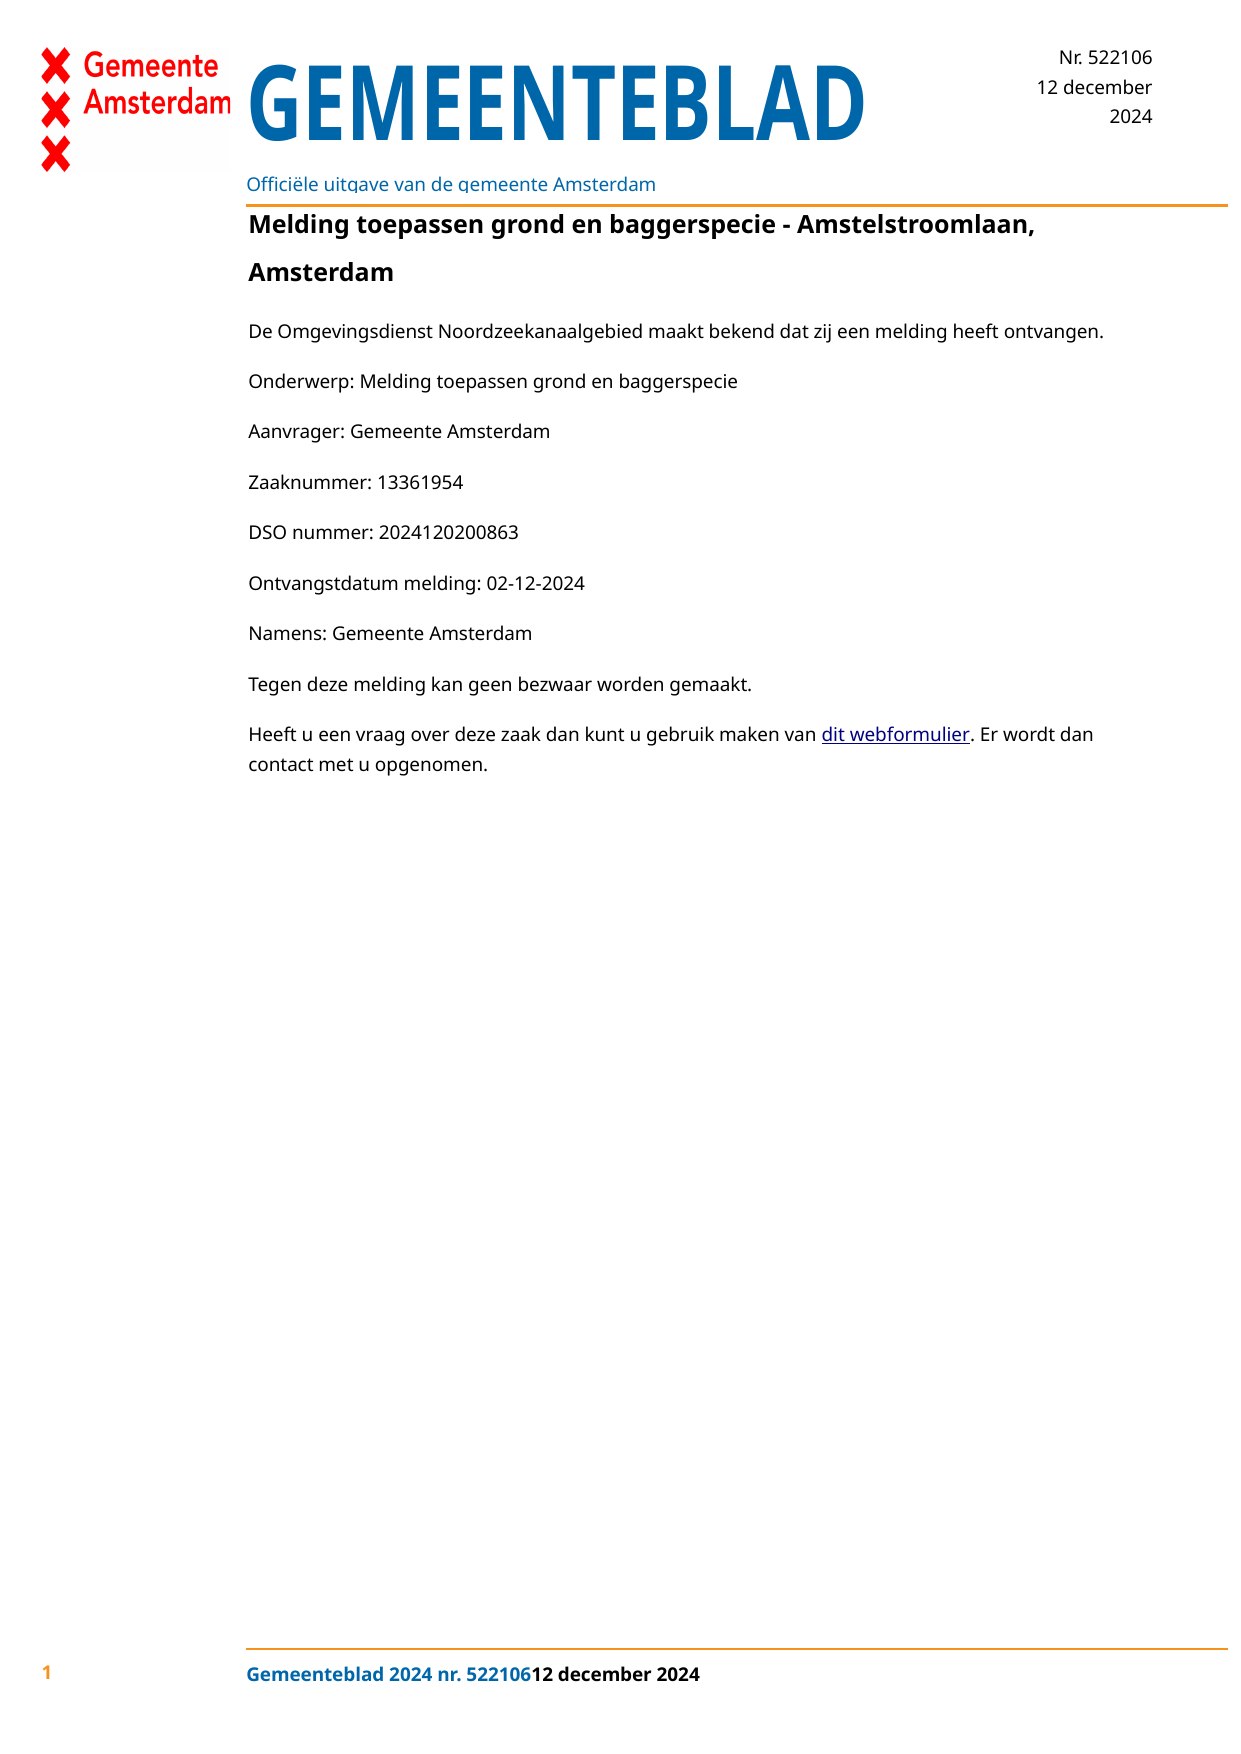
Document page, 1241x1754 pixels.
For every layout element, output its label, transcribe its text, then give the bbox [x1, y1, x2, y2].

text Namens: Gemeente Amsterdam [248, 620, 1152, 646]
text Onderwerp: Melding toepassen grond en baggerspecie [248, 368, 1152, 394]
text Zaaknummer: 13361954 [248, 469, 1152, 495]
text Tegen deze melding kan geen bezwaar worden gemaakt. [248, 671, 1152, 697]
text Melding toepassen grond en baggerspecie - Amstelstroomlaan, Amsterdam [248, 207, 1152, 288]
text Heeft u een vraag over deze zaak dan kunt u gebruik maken van dit webformulier. Er wordt dan contact met u opgenomen. [248, 721, 1152, 777]
picture [41, 47, 231, 172]
text Aanvrager: Gemeente Amsterdam [248, 419, 1152, 444]
text De Omgevingsdienst Noordzeekanaalgebied maakt bekend dat zij een melding heeft ontvangen. [248, 318, 1152, 344]
text DSO nummer: 2024120200863 [248, 519, 1152, 545]
text Ontvangstdatum melding: 02-12-2024 [248, 570, 1152, 596]
